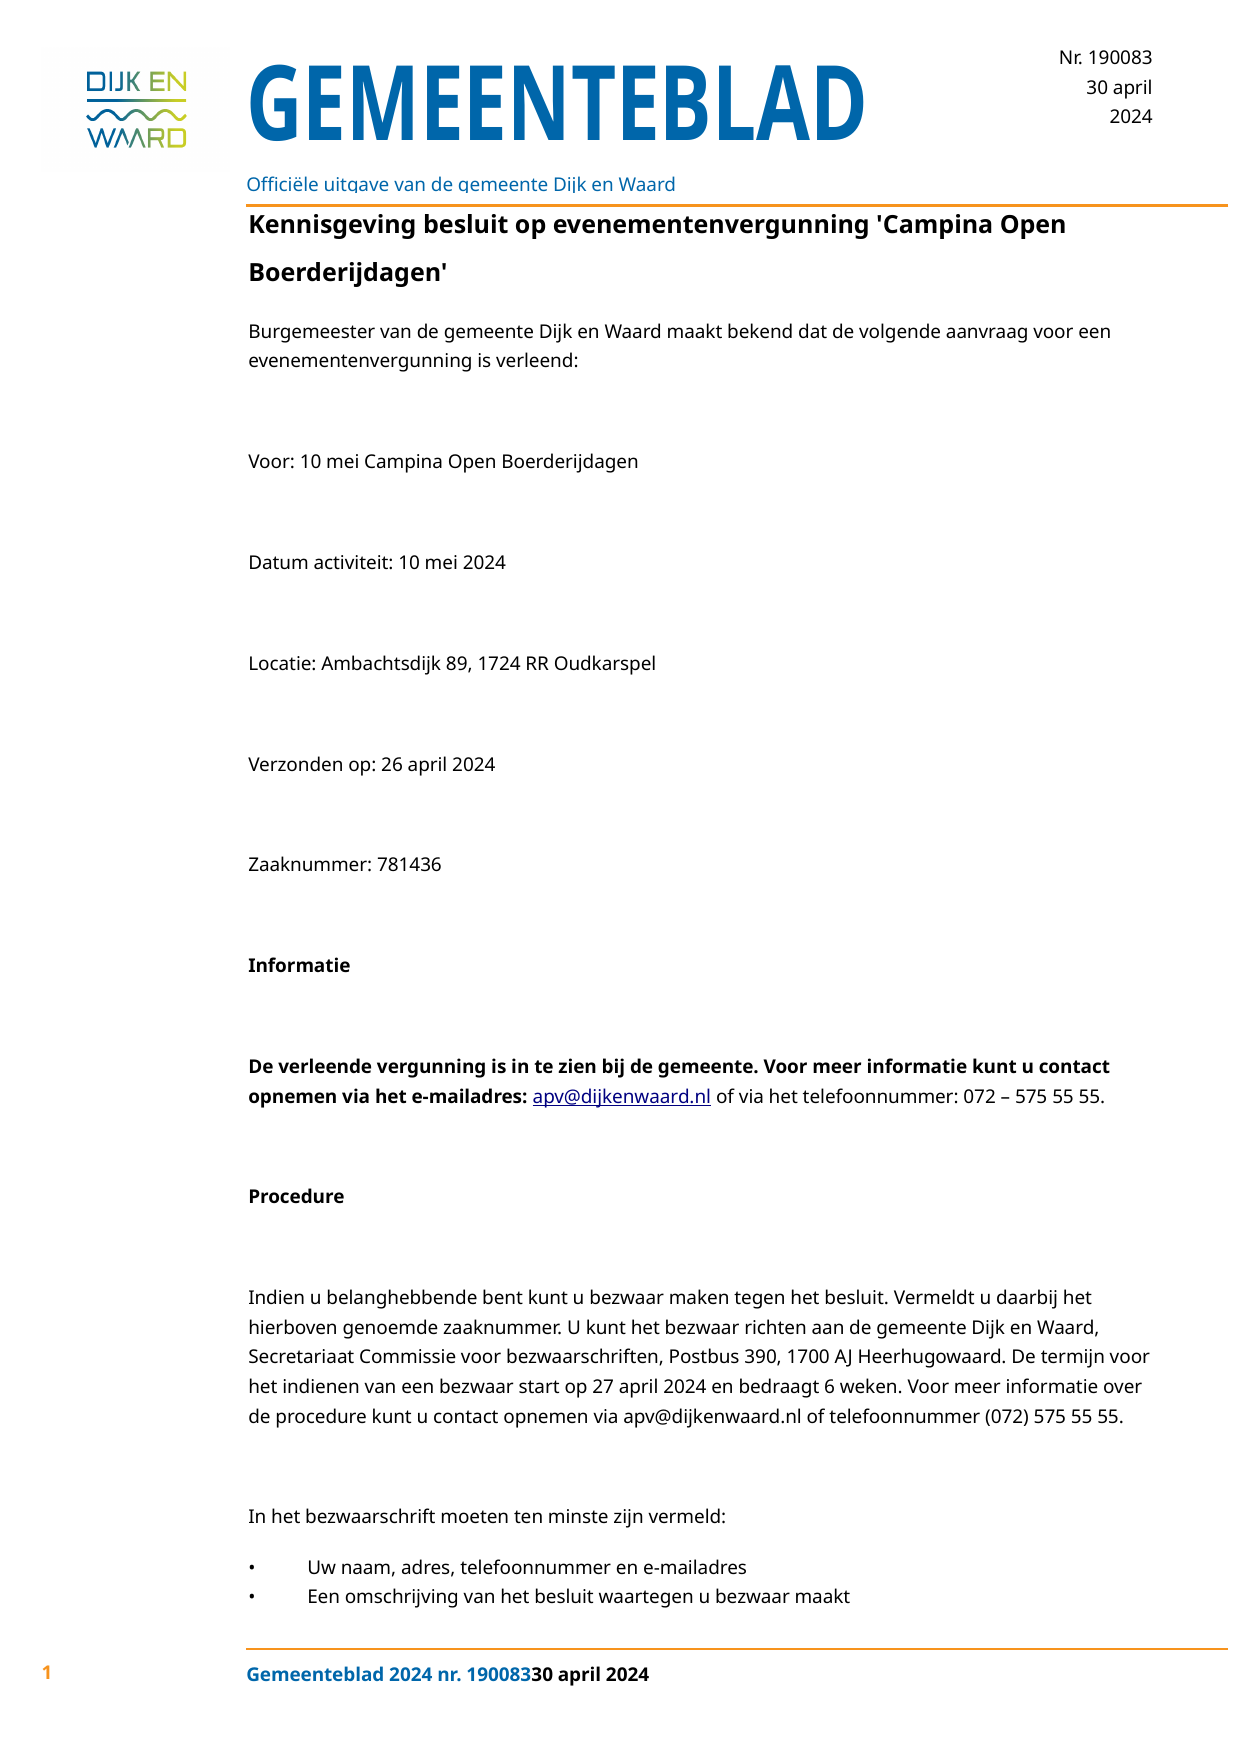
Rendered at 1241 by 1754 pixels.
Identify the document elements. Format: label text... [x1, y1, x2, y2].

text Burgemeester van de gemeente Dijk en Waard maakt bekend dat de volgende aanvraag voor een evenementenvergunning is verleend: [248, 318, 1152, 373]
text Voor: 10 mei Campina Open Boerderijdagen [248, 448, 1152, 474]
text Procedure [248, 1184, 1152, 1209]
text Zaaknummer: 781436 [248, 852, 1152, 877]
text Informatie [248, 952, 1152, 978]
text Datum activiteit: 10 mei 2024 [248, 549, 1152, 575]
text Indien u belanghebbende bent kunt u bezwaar maken tegen het besluit. Vermeldt u daarbij het hierboven genoemde zaaknummer. U kunt het bezwaar richten aan de gemeente Dijk en Waard, Secretariaat Commissie voor bezwaarschriften, Postbus 390, 1700 AJ Heerhugowaard. De termijn voor het indienen van een bezwaar start op 27 april 2024 en bedraagt 6 weken. Voor meer informatie over de procedure kunt u contact opnemen via apv@dijkenwaard.nl of telefoonnummer (072) 575 55 55. [248, 1284, 1152, 1429]
text In het bezwaarschrift moeten ten minste zijn vermeld: [248, 1504, 1152, 1529]
text De verleende vergunning is in te zien bij de gemeente. Voor meer informatie kunt u contact opnemen via het e-mailadres: apv@dijkenwaard.nl of via het telefoonnummer: 072 – 575 55 55. [248, 1053, 1152, 1109]
text Kennisgeving besluit op evenementenvergunning 'Campina Open Boerderijdagen' [248, 207, 1152, 288]
text Locatie: Ambachtsdijk 89, 1724 RR Oudkarspel [248, 650, 1152, 676]
list Een omschrijving van het besluit waartegen u bezwaar maakt [248, 1584, 1152, 1609]
list Uw naam, adres, telefoonnummer en e-mailadres [248, 1554, 1152, 1580]
picture [41, 47, 231, 172]
text Verzonden op: 26 april 2024 [248, 751, 1152, 777]
